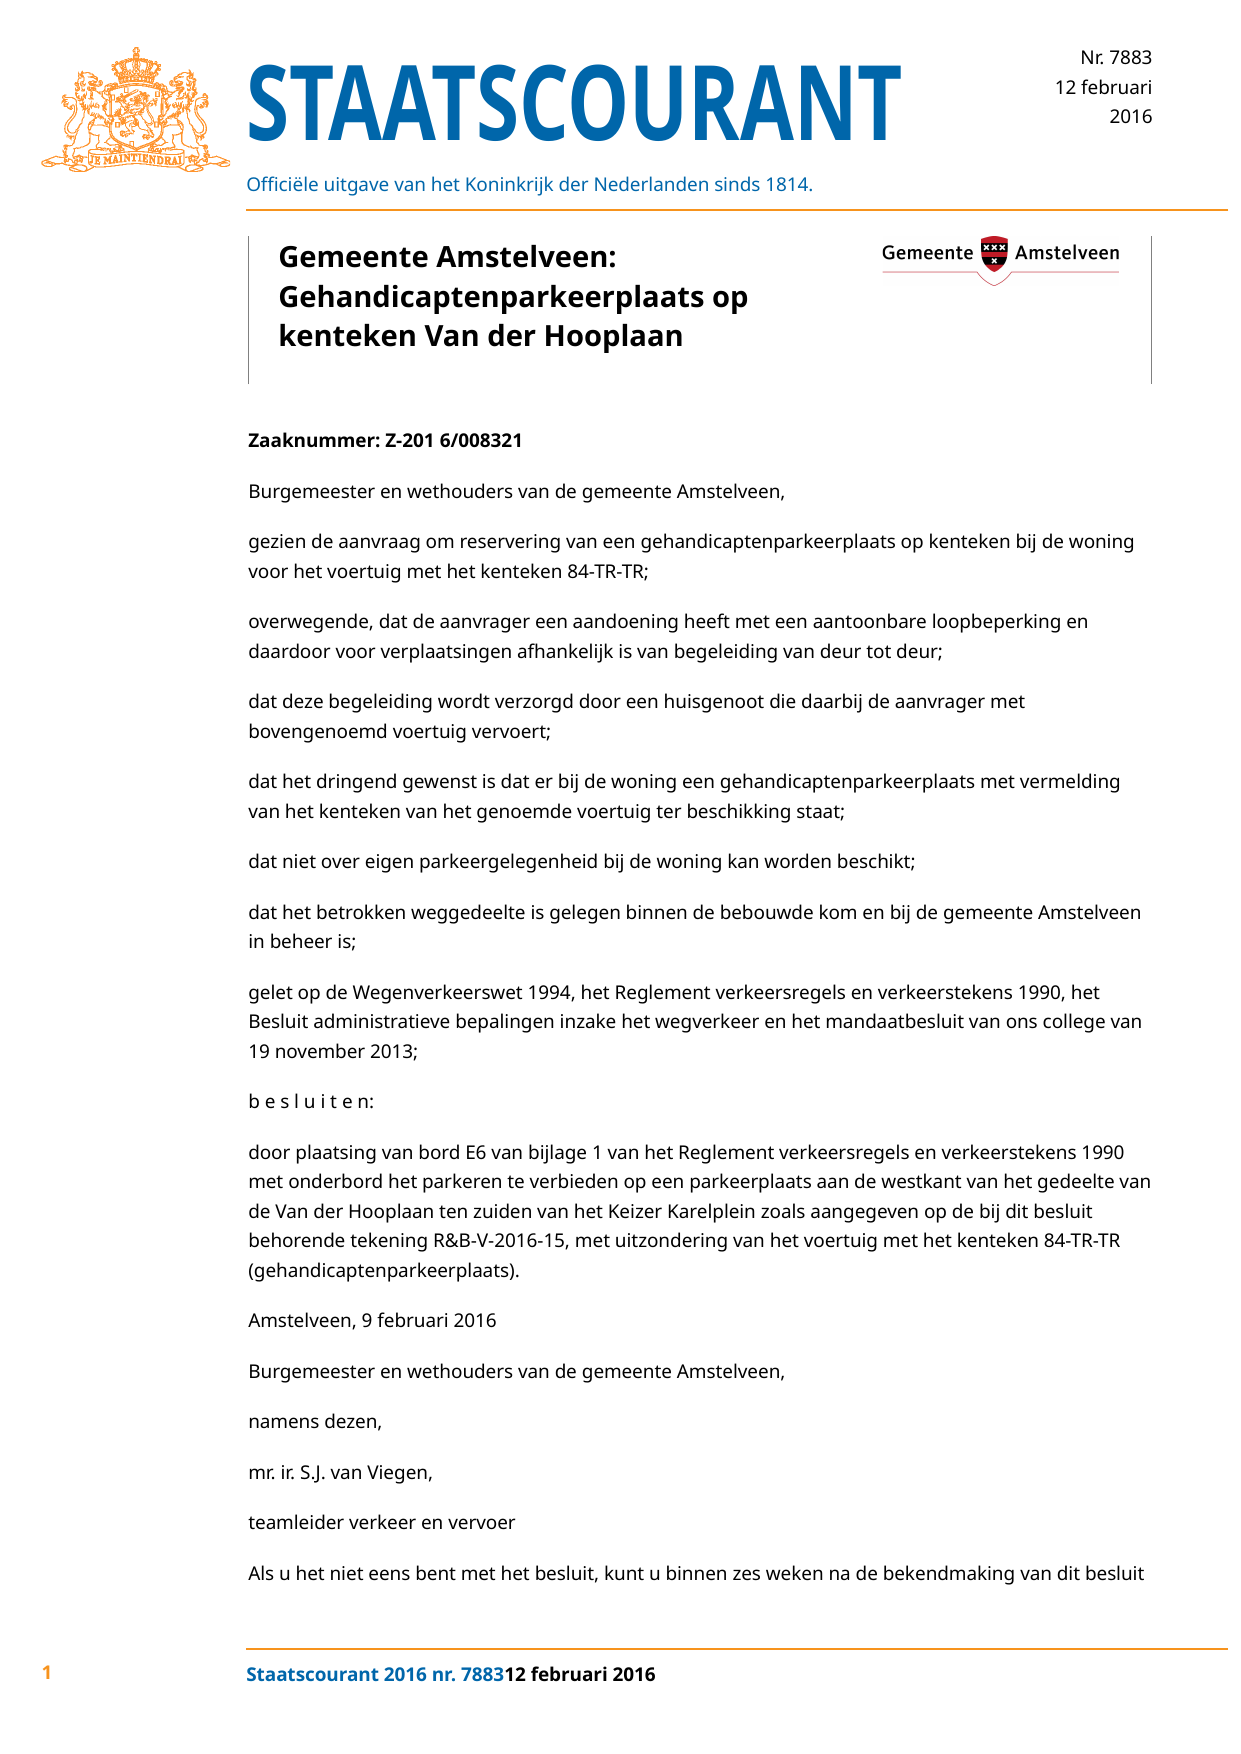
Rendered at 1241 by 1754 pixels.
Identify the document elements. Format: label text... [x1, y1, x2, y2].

text b e s l u i t e n: [248, 1088, 1152, 1114]
picture [41, 47, 231, 172]
text dat het dringend gewenst is dat er bij de woning een gehandicaptenparkeerplaats met vermelding van het kenteken van het genoemde voertuig ter beschikking staat; [248, 768, 1152, 824]
text Zaaknummer: Z-201 6/008321 [248, 428, 1152, 453]
table_header [850, 236, 1151, 384]
text mr. ir. S.J. van Viegen, [248, 1459, 1152, 1484]
picture [882, 236, 1119, 286]
text teamleider verkeer en vervoer [248, 1509, 1152, 1535]
text Burgemeester en wethouders van de gemeente Amstelveen, [248, 478, 1152, 504]
text gelet op de Wegenverkeerswet 1994, het Reglement verkeersregels en verkeerstekens 1990, het Besluit administratieve bepalingen inzake het wegverkeer en het mandaatbesluit van ons college van 19 november 2013; [248, 979, 1152, 1064]
text namens dezen, [248, 1408, 1152, 1434]
text Burgemeester en wethouders van de gemeente Amstelveen, [248, 1358, 1152, 1384]
text gezien de aanvraag om reservering van een gehandicaptenparkeerplaats op kenteken bij de woning voor het voertuig met het kenteken 84-TR-TR; [248, 528, 1152, 584]
text door plaatsing van bord E6 van bijlage 1 van het Reglement verkeersregels en verkeerstekens 1990 met onderbord het parkeren te verbieden op een parkeerplaats aan de westkant van het gedeelte van de Van der Hooplaan ten zuiden van het Keizer Karelplein zoals aangegeven op de bij dit besluit behorende tekening R&B-V-2016-15, met uitzondering van het voertuig met het kenteken 84-TR-TR (gehandicaptenparkeerplaats). [248, 1139, 1152, 1283]
text Amstelveen, 9 februari 2016 [248, 1308, 1152, 1333]
text dat het betrokken weggedeelte is gelegen binnen de bebouwde kom en bij de gemeente Amstelveen in beheer is; [248, 899, 1152, 954]
text dat niet over eigen parkeergelegenheid bij de woning kan worden beschikt; [248, 848, 1152, 874]
text dat deze begeleiding wordt verzorgd door een huisgenoot die daarbij de aanvrager met bovengenoemd voertuig vervoert; [248, 688, 1152, 744]
table_header Gemeente Amstelveen: Gehandicaptenparkeerplaats op kenteken Van der Hooplaan [249, 236, 850, 384]
text overwegende, dat de aanvrager een aandoening heeft met een aantoonbare loopbeperking en daardoor voor verplaatsingen afhankelijk is van begeleiding van deur tot deur; [248, 608, 1152, 664]
text Als u het niet eens bent met het besluit, kunt u binnen zes weken na de bekendmaking van dit besluit [248, 1560, 1152, 1585]
